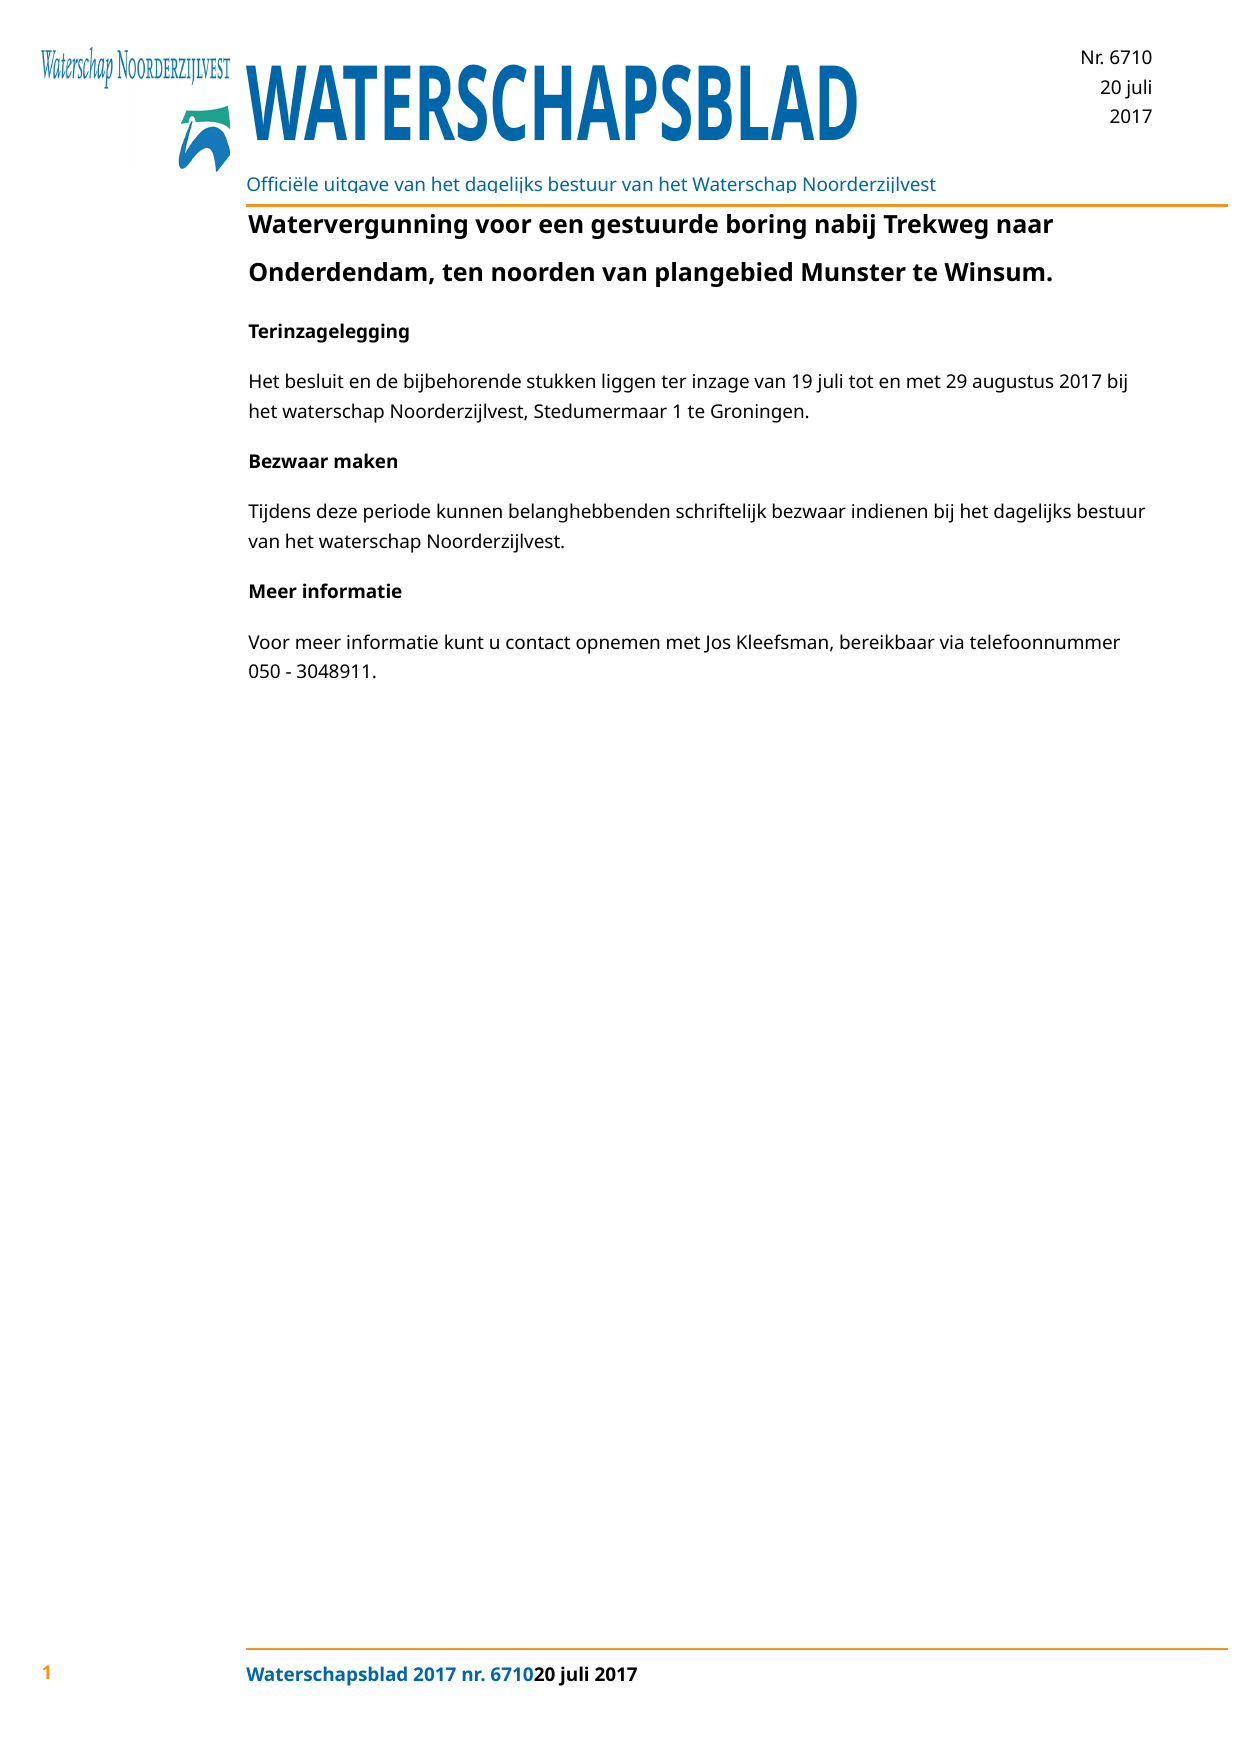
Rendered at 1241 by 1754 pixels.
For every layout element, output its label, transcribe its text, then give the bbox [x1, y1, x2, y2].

text Het besluit en de bijbehorende stukken liggen ter inzage van 19 juli tot en met 29 augustus 2017 bij het waterschap Noorderzijlvest, Stedumermaar 1 te Groningen. [248, 368, 1152, 424]
text Terinzagelegging [248, 318, 1152, 344]
text Meer informatie [248, 579, 1152, 604]
text Bezwaar maken [248, 448, 1152, 474]
text Watervergunning voor een gestuurde boring nabij Trekweg naar Onderdendam, ten noorden van plangebied Munster te Winsum. [248, 207, 1152, 288]
text Voor meer informatie kunt u contact opnemen met Jos Kleefsman, bereikbaar via telefoonnummer 050 - 3048911. [248, 629, 1152, 684]
text Tijdens deze periode kunnen belanghebbenden schriftelijk bezwaar indienen bij het dagelijks bestuur van het waterschap Noorderzijlvest. [248, 499, 1152, 554]
picture [41, 47, 231, 172]
